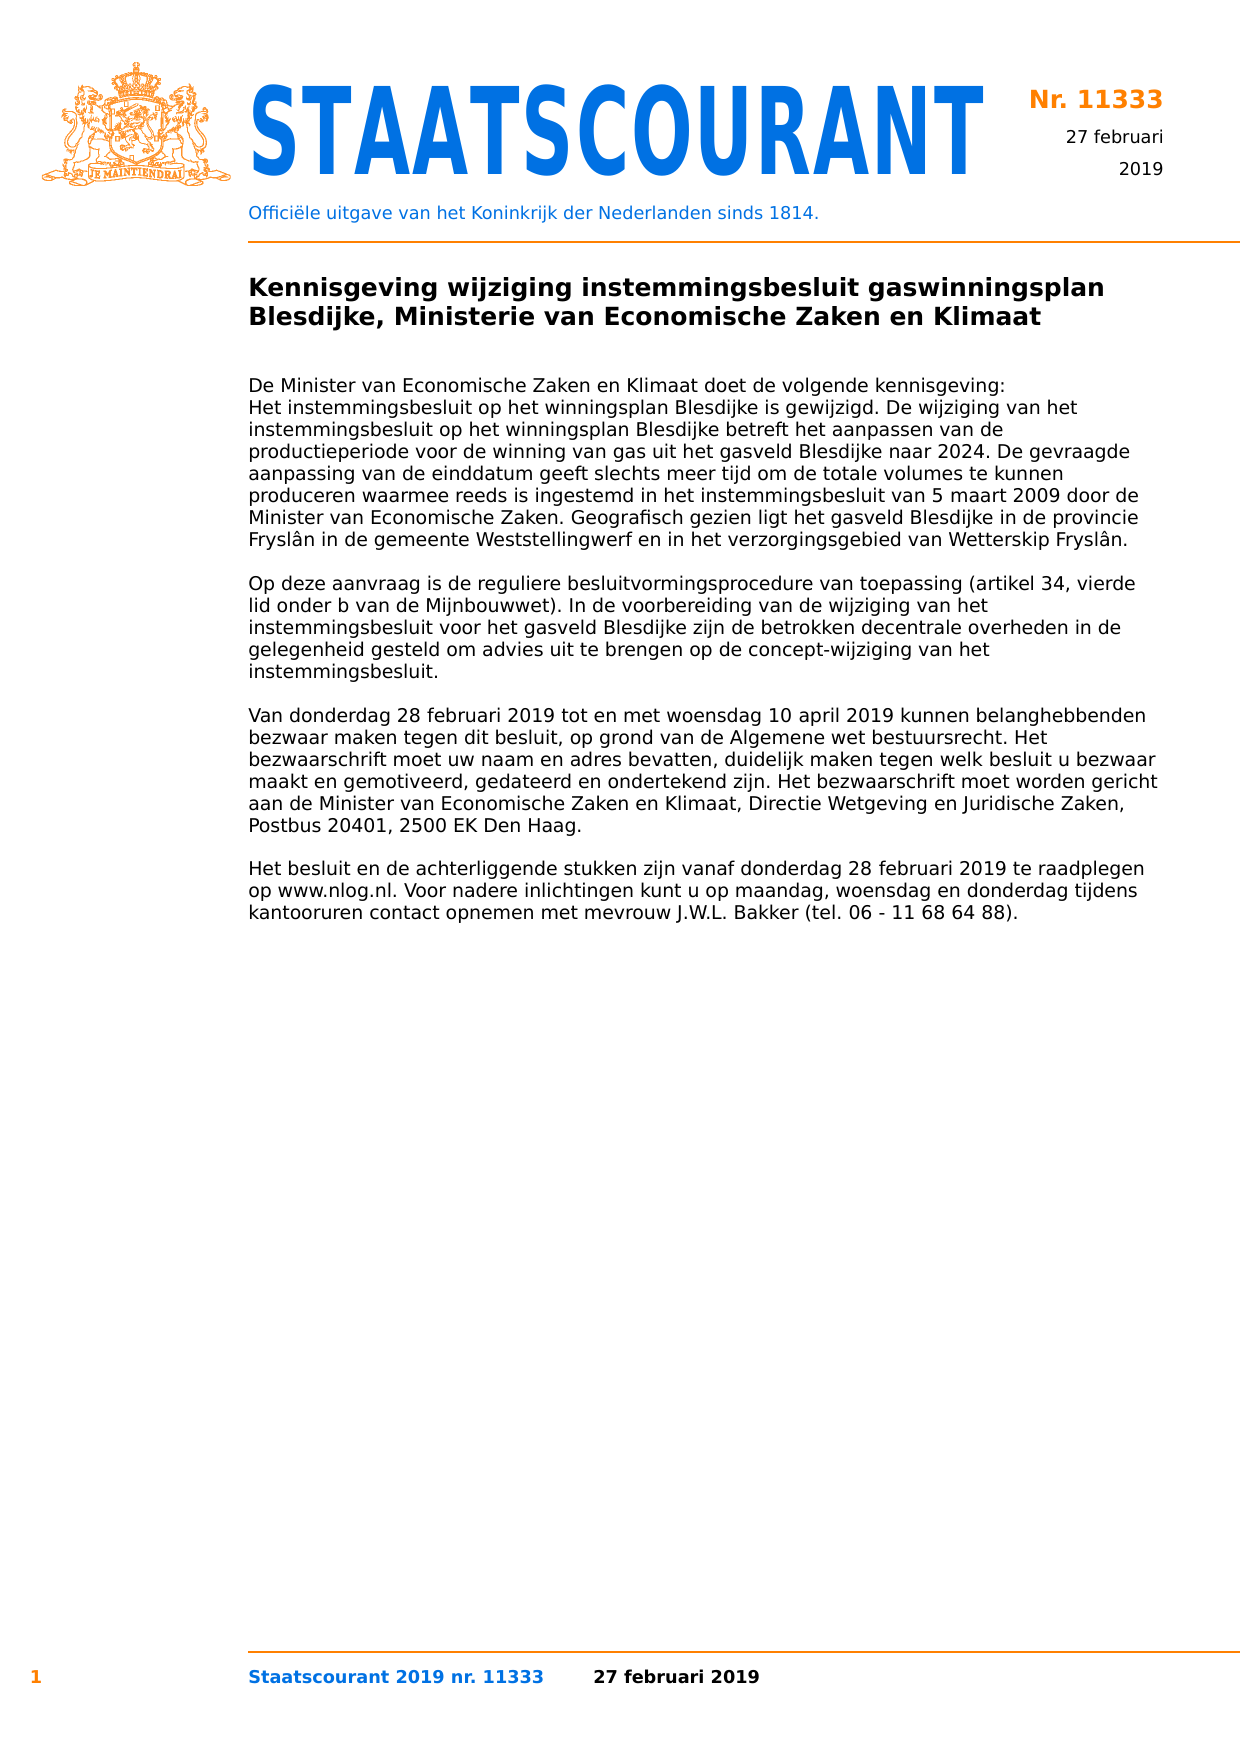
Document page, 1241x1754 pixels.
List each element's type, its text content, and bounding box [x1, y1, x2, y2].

text De Minister van Economische Zaken en Klimaat doet de volgende kennisgeving: [248, 375, 1163, 397]
table_cell 2019 [998, 153, 1240, 203]
table_header [25, 62, 248, 241]
subtitle Kennisgeving wijziging instemmingsbesluit gaswinningsplan Blesdijke, Ministerie van Economische Zaken en Klimaat [248, 273, 1163, 331]
picture [41, 62, 231, 186]
table_header STAATSCOURANT [248, 62, 998, 203]
table_header Nr. 11333 [998, 62, 1240, 121]
table_cell 27 februari [998, 121, 1240, 153]
text Op deze aanvraag is de reguliere besluitvormingsprocedure van toepassing (artikel 34, vierde lid onder b van de Mijnbouwwet). In de voorbereiding van de wijziging van het instemmingsbesluit voor het gasveld Blesdijke zijn de betrokken decentrale overheden in de gelegenheid gesteld om advies uit te brengen op de concept-wijziging van het instemmingsbesluit. [248, 573, 1163, 683]
text Van donderdag 28 februari 2019 tot en met woensdag 10 april 2019 kunnen belanghebbenden bezwaar maken tegen dit besluit, op grond van de Algemene wet bestuursrecht. Het bezwaarschrift moet uw naam en adres bevatten, duidelijk maken tegen welk besluit u bezwaar maakt en gemotiveerd, gedateerd en ondertekend zijn. Het bezwaarschrift moet worden gericht aan de Minister van Economische Zaken en Klimaat, Directie Wetgeving en Juridische Zaken, Postbus 20401, 2500 EK Den Haag. [248, 704, 1163, 836]
text Het besluit en de achterliggende stukken zijn vanaf donderdag 28 februari 2019 te raadplegen op www.nlog.nl. Voor nadere inlichtingen kunt u op maandag, woensdag en donderdag tijdens kantooruren contact opnemen met mevrouw J.W.L. Bakker (tel. 06 - 11 68 64 88). [248, 858, 1163, 924]
text Het instemmingsbesluit op het winningsplan Blesdijke is gewijzigd. De wijziging van het instemmingsbesluit op het winningsplan Blesdijke betreft het aanpassen van de productieperiode voor de winning van gas uit het gasveld Blesdijke naar 2024. De gevraagde aanpassing van de einddatum geeft slechts meer tijd om de totale volumes te kunnen produceren waarmee reeds is ingestemd in het instemmingsbesluit van 5 maart 2009 door de Minister van Economische Zaken. Geografisch gezien ligt het gasveld Blesdijke in de provincie Fryslân in de gemeente Weststellingwerf en in het verzorgingsgebied van Wetterskip Fryslân. [248, 397, 1163, 551]
table_cell Officiële uitgave van het Koninkrijk der Nederlanden sinds 1814. [248, 203, 1240, 241]
